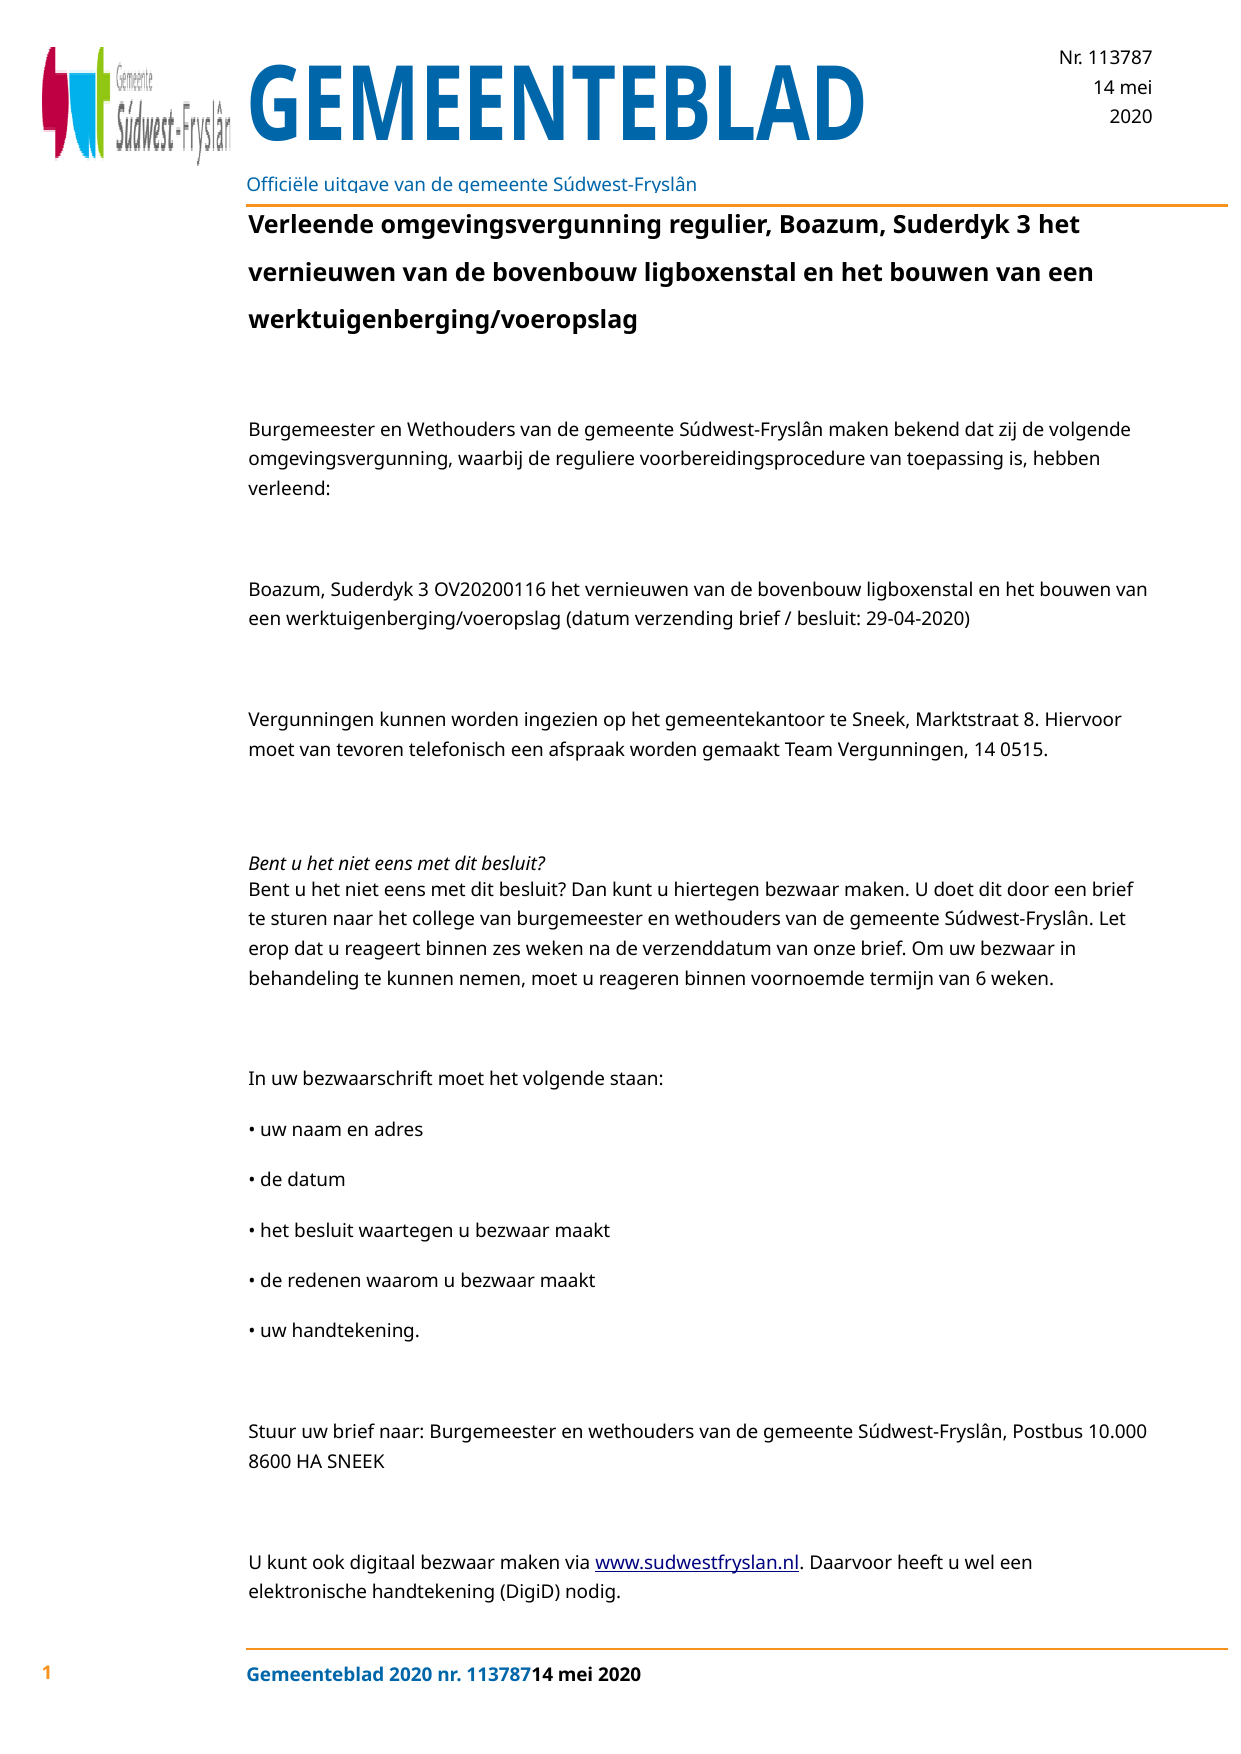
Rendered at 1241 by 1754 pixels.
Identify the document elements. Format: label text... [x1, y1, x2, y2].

text • de redenen waarom u bezwaar maakt [248, 1267, 1152, 1293]
text In uw bezwaarschrift moet het volgende staan: [248, 1066, 1152, 1091]
text Burgemeester en Wethouders van de gemeente Súdwest-Fryslân maken bekend dat zij de volgende omgevingsvergunning, waarbij de reguliere voorbereidingsprocedure van toepassing is, hebben verleend: [248, 416, 1152, 501]
text Verleende omgevingsvergunning regulier, Boazum, Suderdyk 3 het vernieuwen van de bovenbouw ligboxenstal en het bouwen van een werktuigenberging/voeropslag [248, 207, 1152, 336]
text • uw naam en adres [248, 1116, 1152, 1142]
text Bent u het niet eens met dit besluit? Dan kunt u hiertegen bezwaar maken. U doet dit door een brief te sturen naar het college van burgemeester en wethouders van de gemeente Súdwest-Fryslân. Let erop dat u reageert binnen zes weken na de verzenddatum van onze brief. Om uw bezwaar in behandeling te kunnen nemen, moet u reageren binnen voornoemde termijn van 6 weken. [248, 876, 1152, 991]
text • de datum [248, 1166, 1152, 1192]
text • het besluit waartegen u bezwaar maakt [248, 1217, 1152, 1243]
text • uw handtekening. [248, 1318, 1152, 1343]
picture [41, 47, 231, 172]
text Stuur uw brief naar: Burgemeester en wethouders van de gemeente Súdwest-Fryslân, Postbus 10.000 8600 HA SNEEK [248, 1418, 1152, 1474]
text U kunt ook digitaal bezwaar maken via www.sudwestfryslan.nl. Daarvoor heeft u wel een elektronische handtekening (DigiD) nodig. [248, 1549, 1152, 1604]
text Boazum, Suderdyk 3 OV20200116 het vernieuwen van de bovenbouw ligboxenstal en het bouwen van een werktuigenberging/voeropslag (datum verzending brief / besluit: 29-04-2020) [248, 576, 1152, 631]
text Vergunningen kunnen worden ingezien op het gemeentekantoor te Sneek, Marktstraat 8. Hiervoor moet van tevoren telefonisch een afspraak worden gemaakt Team Vergunningen, 14 0515. [248, 706, 1152, 762]
text Bent u het niet eens met dit besluit? [248, 850, 1152, 876]
